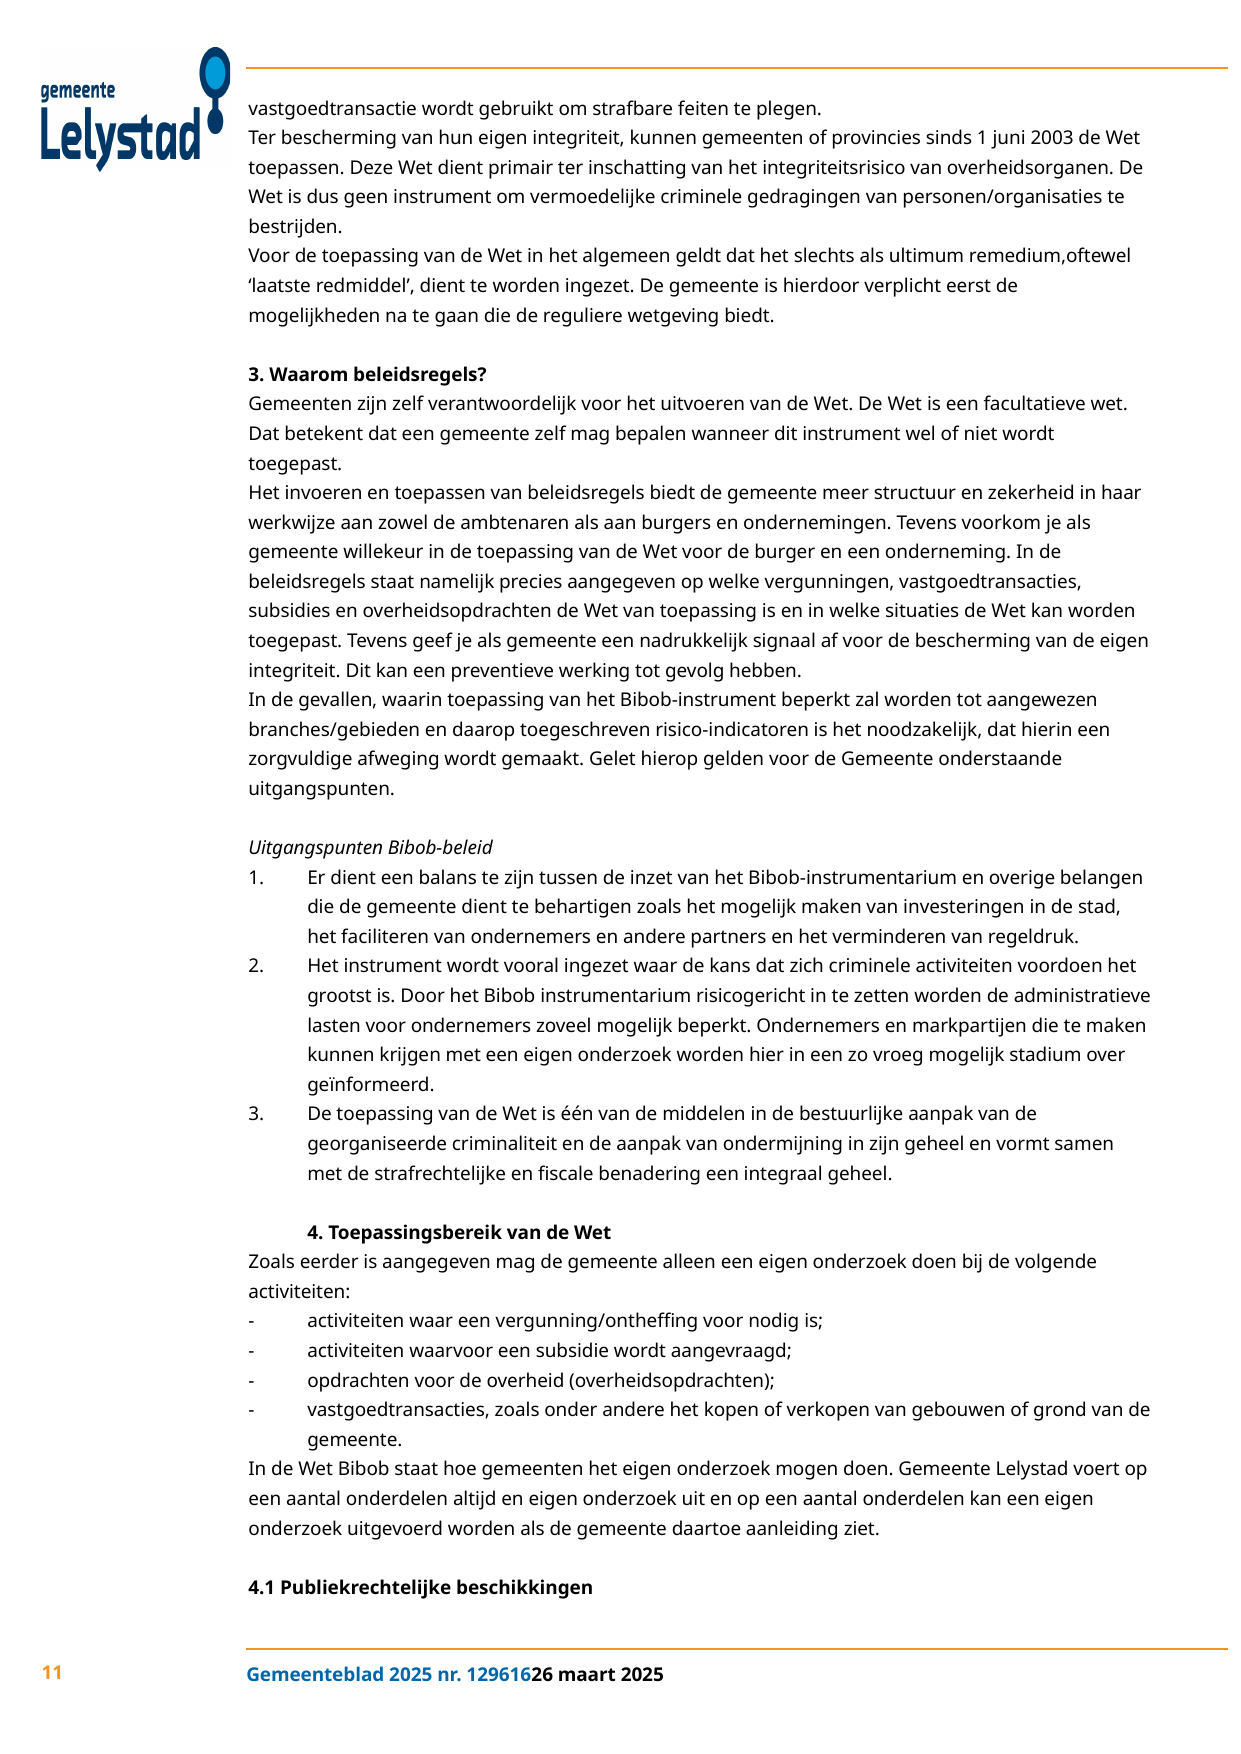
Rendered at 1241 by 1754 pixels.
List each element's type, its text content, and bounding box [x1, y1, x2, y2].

list 4. Toepassingsbereik van de Wet [248, 1219, 1152, 1245]
text 3. Waarom beleidsregels? [248, 361, 1152, 387]
list opdrachten voor de overheid (overheidsopdrachten); [248, 1367, 1152, 1393]
list vastgoedtransacties, zoals onder andere het kopen of verkopen van gebouwen of grond van de gemeente. [248, 1396, 1152, 1452]
list De toepassing van de Wet is één van de middelen in de bestuurlijke aanpak van de georganiseerde criminaliteit en de aanpak van ondermijning in zijn geheel en vormt samen met de strafrechtelijke en fiscale benadering een integraal geheel. [248, 1101, 1152, 1186]
list Het instrument wordt vooral ingezet waar de kans dat zich criminele activiteiten voordoen het grootst is. Door het Bibob instrumentarium risicogericht in te zetten worden de administratieve lasten voor ondernemers zoveel mogelijk beperkt. Ondernemers en markpartijen die te maken kunnen krijgen met een eigen onderzoek worden hier in een zo vroeg mogelijk stadium over geïnformeerd. [248, 953, 1152, 1097]
text Voor de toepassing van de Wet in het algemeen geldt dat het slechts als ultimum remedium,oftewel ‘laatste redmiddel’, dient te worden ingezet. De gemeente is hierdoor verplicht eerst de mogelijkheden na te gaan die de reguliere wetgeving biedt. [248, 243, 1152, 328]
text 4.1 Publiekrechtelijke beschikkingen [248, 1574, 1152, 1600]
text Uitgangspunten Bibob-beleid [248, 834, 1152, 860]
text In de gevallen, waarin toepassing van het Bibob-instrument beperkt zal worden tot aangewezen branches/gebieden en daarop toegeschreven risico-indicatoren is het noodzakelijk, dat hierin een zorgvuldige afweging wordt gemaakt. Gelet hierop gelden voor de Gemeente onderstaande uitgangspunten. [248, 686, 1152, 801]
text vastgoedtransactie wordt gebruikt om strafbare feiten te plegen. [248, 95, 1152, 121]
list activiteiten waar een vergunning/ontheffing voor nodig is; [248, 1308, 1152, 1333]
text In de Wet Bibob staat hoe gemeenten het eigen onderzoek mogen doen. Gemeente Lelystad voert op een aantal onderdelen altijd en eigen onderzoek uit en op een aantal onderdelen kan een eigen onderzoek uitgevoerd worden als de gemeente daartoe aanleiding ziet. [248, 1456, 1152, 1541]
text Gemeenten zijn zelf verantwoordelijk voor het uitvoeren van de Wet. De Wet is een facultatieve wet. Dat betekent dat een gemeente zelf mag bepalen wanneer dit instrument wel of niet wordt toegepast. [248, 391, 1152, 476]
text Ter bescherming van hun eigen integriteit, kunnen gemeenten of provincies sinds 1 juni 2003 de Wet toepassen. Deze Wet dient primair ter inschatting van het integriteitsrisico van overheidsorganen. De Wet is dus geen instrument om vermoedelijke criminele gedragingen van personen/organisaties te bestrijden. [248, 124, 1152, 239]
text Zoals eerder is aangegeven mag de gemeente alleen een eigen onderzoek doen bij de volgende activiteiten: [248, 1248, 1152, 1304]
text Het invoeren en toepassen van beleidsregels biedt de gemeente meer structuur en zekerheid in haar werkwijze aan zowel de ambtenaren als aan burgers en ondernemingen. Tevens voorkom je als gemeente willekeur in de toepassing van de Wet voor de burger en een onderneming. In de beleidsregels staat namelijk precies aangegeven op welke vergunningen, vastgoedtransacties, subsidies en overheidsopdrachten de Wet van toepassing is en in welke situaties de Wet kan worden toegepast. Tevens geef je als gemeente een nadrukkelijk signaal af voor de bescherming van de eigen integriteit. Dit kan een preventieve werking tot gevolg hebben. [248, 479, 1152, 683]
list Er dient een balans te zijn tussen de inzet van het Bibob-instrumentarium en overige belangen die de gemeente dient te behartigen zoals het mogelijk maken van investeringen in de stad, het faciliteren van ondernemers en andere partners en het verminderen van regeldruk. [248, 864, 1152, 949]
list activiteiten waarvoor een subsidie wordt aangevraagd; [248, 1337, 1152, 1363]
picture [41, 47, 231, 172]
